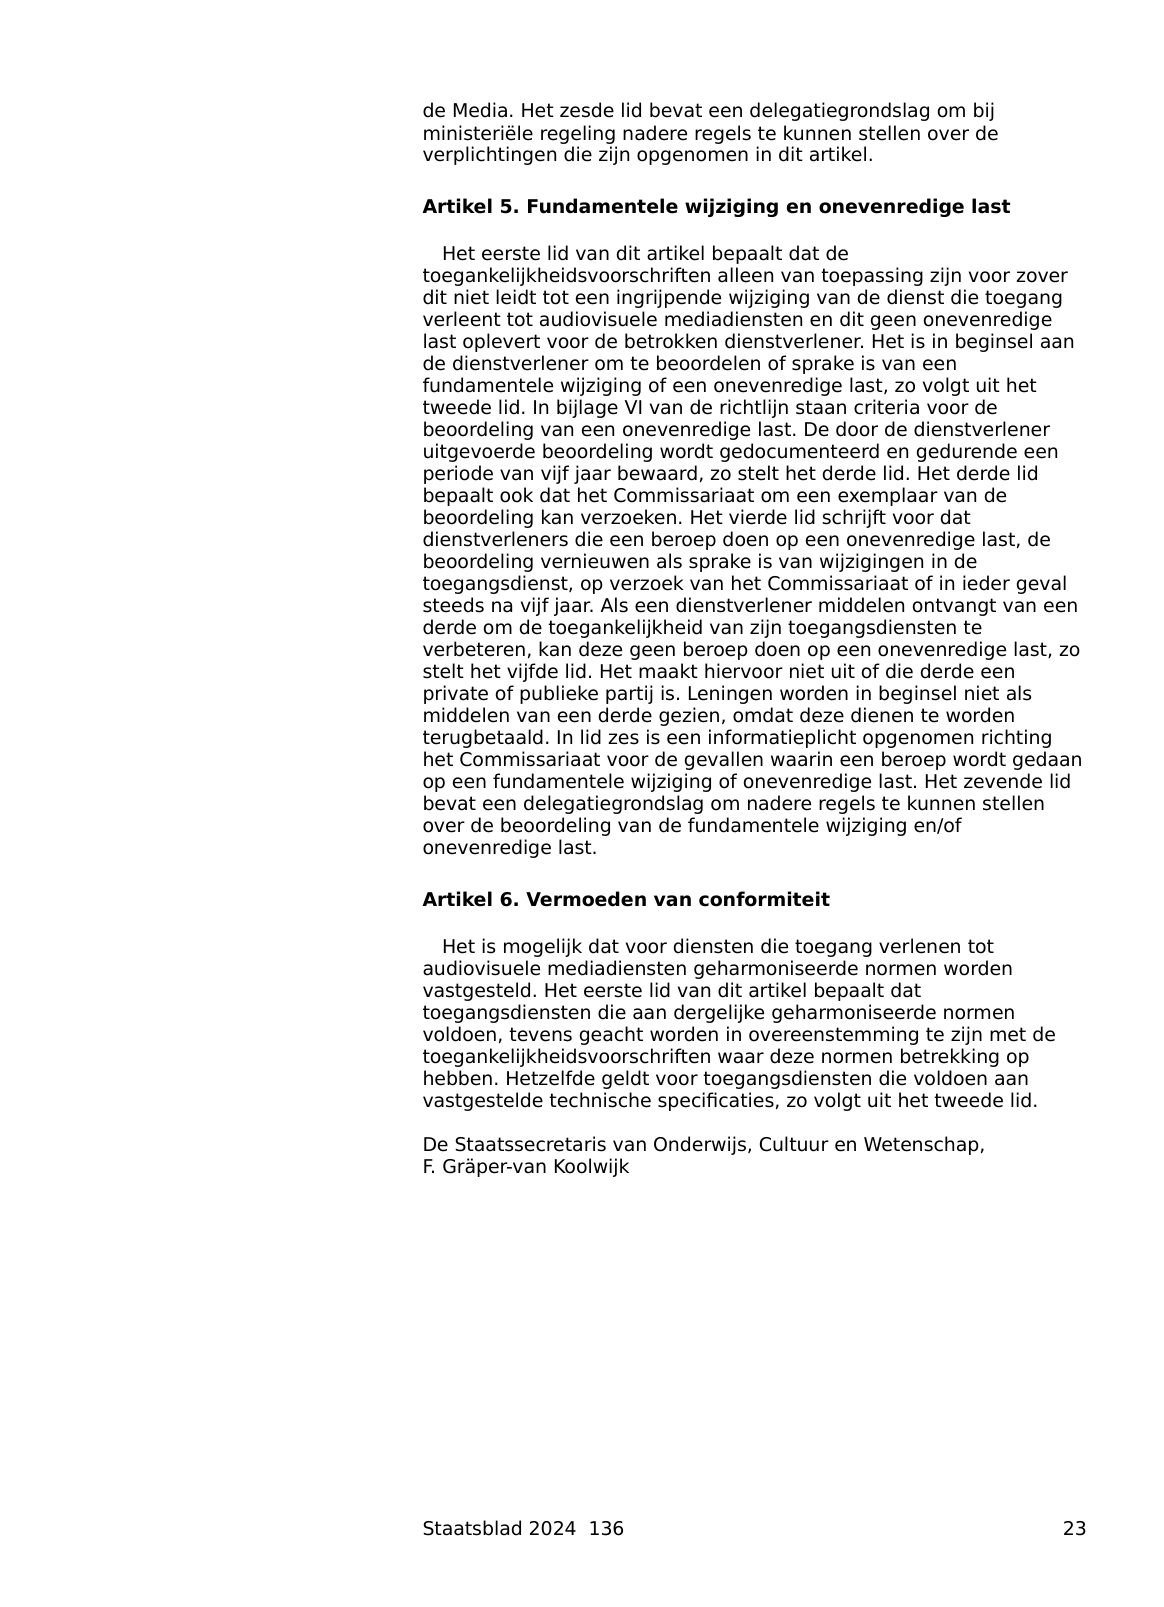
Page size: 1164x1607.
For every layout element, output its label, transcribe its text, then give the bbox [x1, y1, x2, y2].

text De Staatssecretaris van Onderwijs, Cultuur en Wetenschap, F. Gräper-van Koolwijk [422, 1134, 1087, 1178]
subtitle Artikel 5. Fundamentele wijziging en onevenredige last [422, 196, 1087, 218]
text Het eerste lid van dit artikel bepaalt dat de toegankelijkheidsvoorschriften alleen van toepassing zijn voor zover dit niet leidt tot een ingrijpende wijziging van de dienst die toegang verleent tot audiovisuele mediadiensten en dit geen onevenredige last oplevert voor de betrokken dienstverlener. Het is in beginsel aan de dienstverlener om te beoordelen of sprake is van een fundamentele wijziging of een onevenredige last, zo volgt uit het tweede lid. In bijlage VI van de richtlijn staan criteria voor de beoordeling van een onevenredige last. De door de dienstverlener uitgevoerde beoordeling wordt gedocumenteerd en gedurende een periode van vijf jaar bewaard, zo stelt het derde lid. Het derde lid bepaalt ook dat het Commissariaat om een exemplaar van de beoordeling kan verzoeken. Het vierde lid schrijft voor dat dienstverleners die een beroep doen op een onevenredige last, de beoordeling vernieuwen als sprake is van wijzigingen in de toegangsdienst, op verzoek van het Commissariaat of in ieder geval steeds na vijf jaar. Als een dienstverlener middelen ontvangt van een derde om de toegankelijkheid van zijn toegangsdiensten te verbeteren, kan deze geen beroep doen op een onevenredige last, zo stelt het vijfde lid. Het maakt hiervoor niet uit of die derde een private of publieke partij is. Leningen worden in beginsel niet als middelen van een derde gezien, omdat deze dienen te worden terugbetaald. In lid zes is een informatieplicht opgenomen richting het Commissariaat voor de gevallen waarin een beroep wordt gedaan op een fundamentele wijziging of onevenredige last. Het zevende lid bevat een delegatiegrondslag om nadere regels te kunnen stellen over de beoordeling van de fundamentele wijziging en/of onevenredige last. [422, 243, 1087, 859]
text Het is mogelijk dat voor diensten die toegang verlenen tot audiovisuele mediadiensten geharmoniseerde normen worden vastgesteld. Het eerste lid van dit artikel bepaalt dat toegangsdiensten die aan dergelijke geharmoniseerde normen voldoen, tevens geacht worden in overeenstemming te zijn met de toegankelijkheidsvoorschriften waar deze normen betrekking op hebben. Hetzelfde geldt voor toegangsdiensten die voldoen aan vastgestelde technische specificaties, zo volgt uit het tweede lid. [422, 936, 1087, 1112]
subtitle Artikel 6. Vermoeden van conformiteit [422, 889, 1087, 911]
text de Media. Het zesde lid bevat een delegatiegrondslag om bij ministeriële regeling nadere regels te kunnen stellen over de verplichtingen die zijn opgenomen in dit artikel. [422, 100, 1087, 166]
